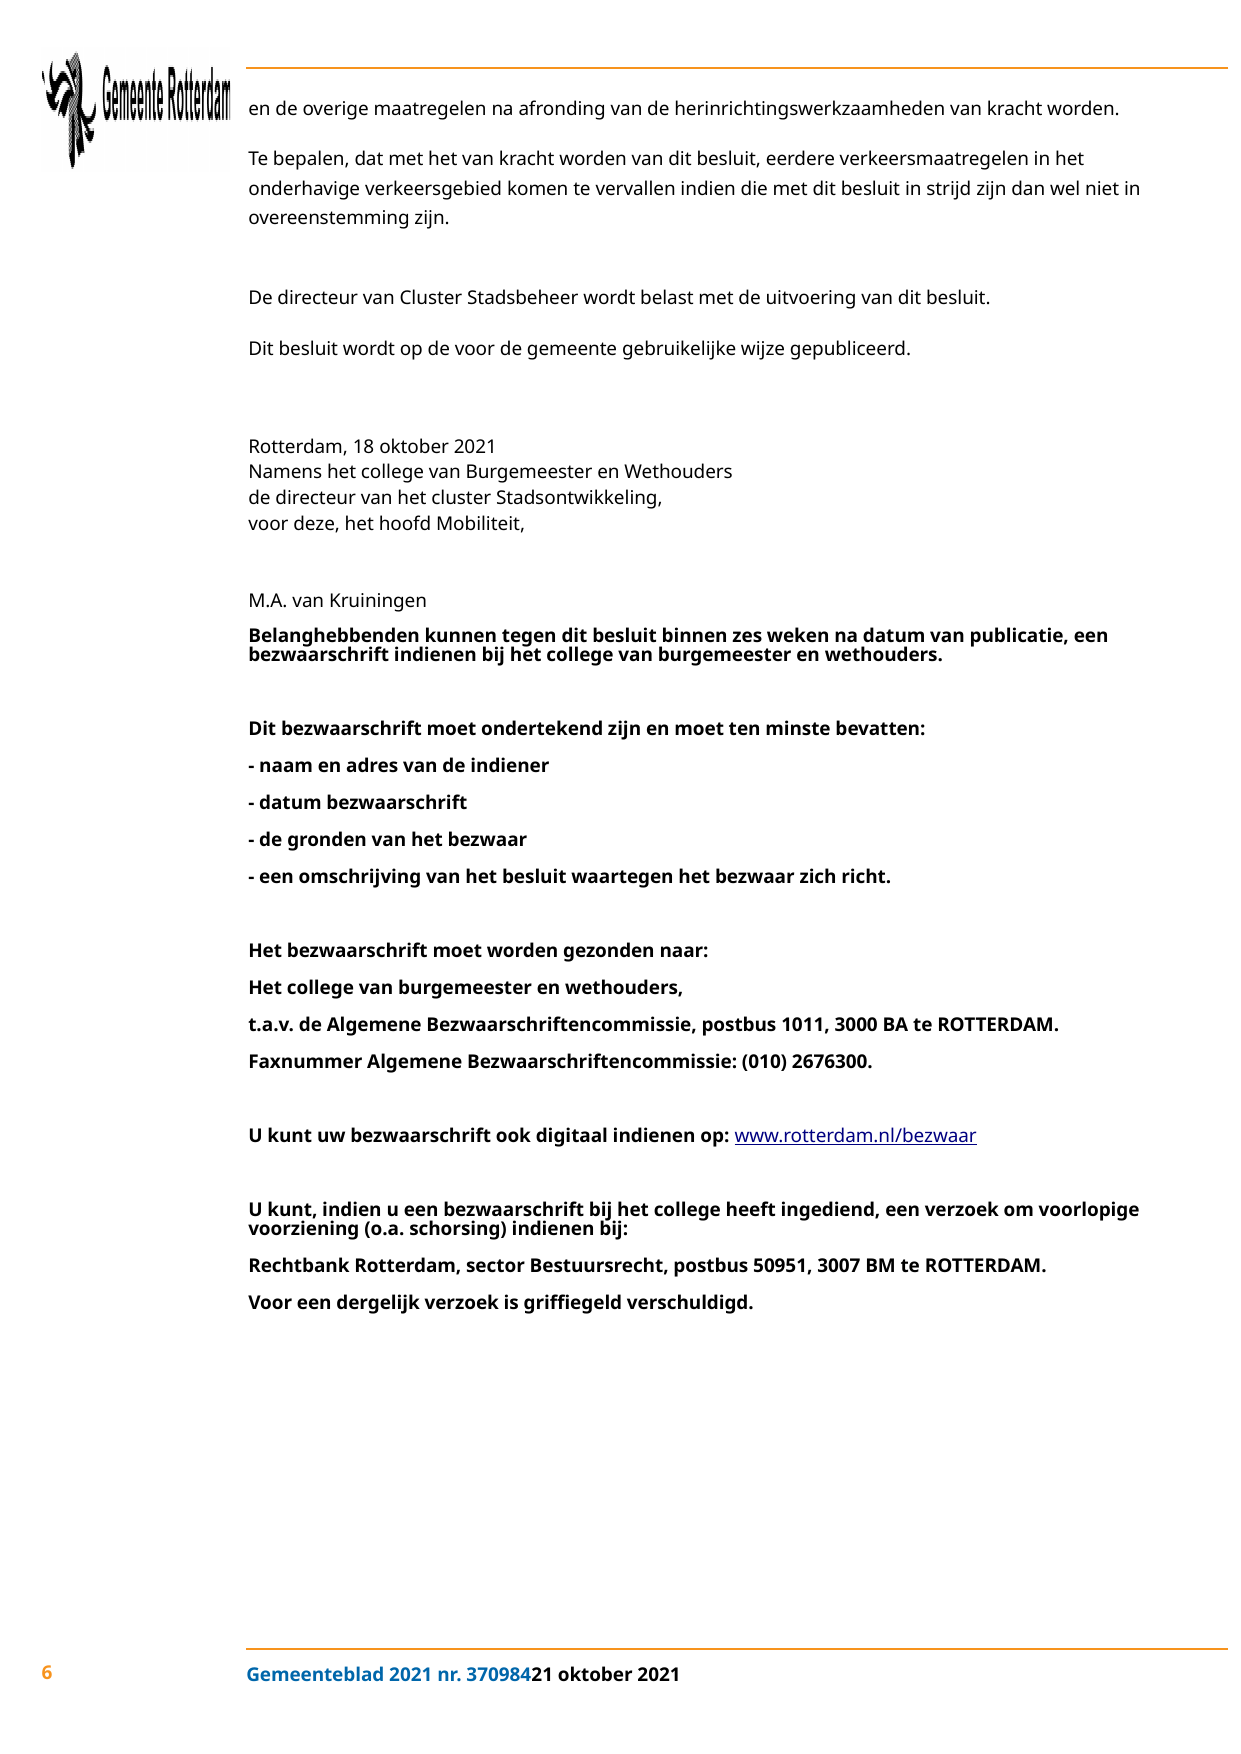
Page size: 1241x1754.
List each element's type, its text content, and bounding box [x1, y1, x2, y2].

text Voor een dergelijk verzoek is griffiegeld verschuldigd. [248, 1294, 1152, 1313]
text Te bepalen, dat met het van kracht worden van dit besluit, eerdere verkeersmaatregelen in het onderhavige verkeersgebied komen te vervallen indien die met dit besluit in strijd zijn dan wel niet in overeenstemming zijn. [248, 145, 1152, 230]
text Rechtbank Rotterdam, sector Bestuursrecht, postbus 50951, 3007 BM te ROTTERDAM. [248, 1257, 1152, 1276]
text en de overige maatregelen na afronding van de herinrichtingswerkzaamheden van kracht worden. [248, 95, 1152, 121]
text Faxnummer Algemene Bezwaarschriftencommissie: (010) 2676300. [248, 1053, 1152, 1072]
text - de gronden van het bezwaar [248, 831, 1152, 850]
text de directeur van het cluster Stadsontwikkeling, [248, 484, 1152, 510]
picture [41, 47, 231, 172]
text U kunt uw bezwaarschrift ook digitaal indienen op: www.rotterdam.nl/bezwaar [248, 1127, 1152, 1146]
text Het bezwaarschrift moet worden gezonden naar: [248, 942, 1152, 961]
text U kunt, indien u een bezwaarschrift bij het college heeft ingediend, een verzoek om voorlopige voorziening (o.a. schorsing) indienen bij: [248, 1201, 1152, 1239]
text - datum bezwaarschrift [248, 794, 1152, 813]
text - een omschrijving van het besluit waartegen het bezwaar zich richt. [248, 868, 1152, 887]
text De directeur van Cluster Stadsbeheer wordt belast met de uitvoering van dit besluit. [248, 284, 1152, 310]
text voor deze, het hoofd Mobiliteit, [248, 510, 1152, 536]
text Belanghebbenden kunnen tegen dit besluit binnen zes weken na datum van publicatie, een bezwaarschrift indienen bij het college van burgemeester en wethouders. [248, 627, 1152, 665]
text M.A. van Kruiningen [248, 587, 1152, 613]
text t.a.v. de Algemene Bezwaarschriftencommissie, postbus 1011, 3000 BA te ROTTERDAM. [248, 1016, 1152, 1035]
text - naam en adres van de indiener [248, 757, 1152, 776]
text Dit bezwaarschrift moet ondertekend zijn en moet ten minste bevatten: [248, 720, 1152, 739]
text Het college van burgemeester en wethouders, [248, 979, 1152, 998]
text Rotterdam, 18 oktober 2021 [248, 433, 1152, 459]
text Namens het college van Burgemeester en Wethouders [248, 459, 1152, 484]
text Dit besluit wordt op de voor de gemeente gebruikelijke wijze gepubliceerd. [248, 335, 1152, 361]
